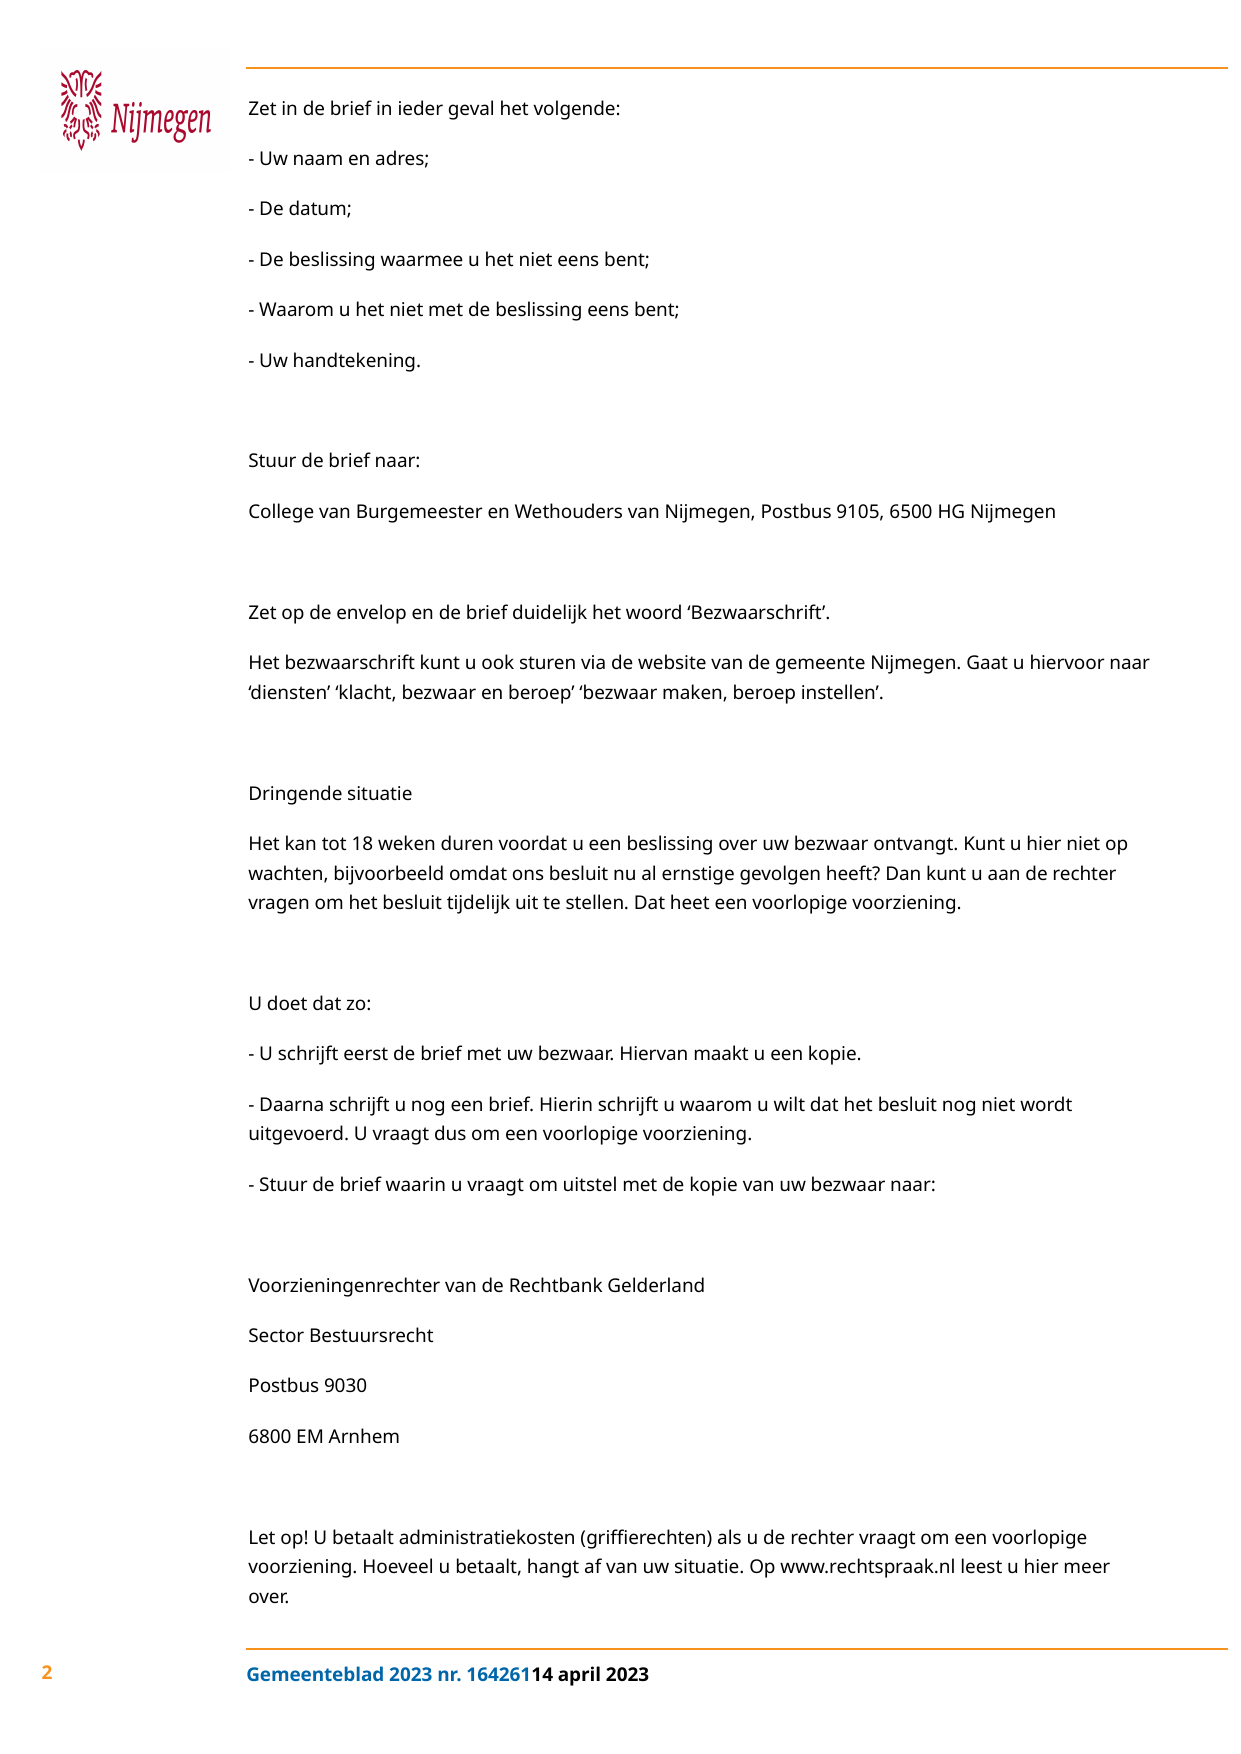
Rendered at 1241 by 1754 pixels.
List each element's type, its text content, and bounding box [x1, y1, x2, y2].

text U doet dat zo: [248, 990, 1152, 1016]
text Zet in de brief in ieder geval het volgende: [248, 95, 1152, 121]
text - De datum; [248, 196, 1152, 221]
text - De beslissing waarmee u het niet eens bent; [248, 246, 1152, 272]
text Postbus 9030 [248, 1373, 1152, 1398]
text - Daarna schrijft u nog een brief. Hierin schrijft u waarom u wilt dat het besluit nog niet wordt uitgevoerd. U vraagt dus om een voorlopige voorziening. [248, 1091, 1152, 1146]
text - Uw handtekening. [248, 347, 1152, 373]
text - Stuur de brief waarin u vraagt om uitstel met de kopie van uw bezwaar naar: [248, 1171, 1152, 1197]
picture [41, 47, 231, 172]
text Sector Bestuursrecht [248, 1322, 1152, 1348]
text - Uw naam en adres; [248, 145, 1152, 171]
text Voorzieningenrechter van de Rechtbank Gelderland [248, 1272, 1152, 1298]
text 6800 EM Arnhem [248, 1423, 1152, 1449]
text Let op! U betaalt administratiekosten (griffierechten) als u de rechter vraagt om een voorlopige voorziening. Hoeveel u betaalt, hangt af van uw situatie. Op www.rechtspraak.nl leest u hier meer over. [248, 1524, 1152, 1609]
text Dringende situatie [248, 780, 1152, 806]
text College van Burgemeester en Wethouders van Nijmegen, Postbus 9105, 6500 HG Nijmegen [248, 498, 1152, 524]
text - Waarom u het niet met de beslissing eens bent; [248, 296, 1152, 322]
text - U schrijft eerst de brief met uw bezwaar. Hiervan maakt u een kopie. [248, 1041, 1152, 1066]
text Het bezwaarschrift kunt u ook sturen via de website van de gemeente Nijmegen. Gaat u hiervoor naar ‘diensten’ ‘klacht, bezwaar en beroep’ ‘bezwaar maken, beroep instellen’. [248, 649, 1152, 705]
text Stuur de brief naar: [248, 448, 1152, 473]
text Zet op de envelop en de brief duidelijk het woord ‘Bezwaarschrift’. [248, 599, 1152, 625]
text Het kan tot 18 weken duren voordat u een beslissing over uw bezwaar ontvangt. Kunt u hier niet op wachten, bijvoorbeeld omdat ons besluit nu al ernstige gevolgen heeft? Dan kunt u aan de rechter vragen om het besluit tijdelijk uit te stellen. Dat heet een voorlopige voorziening. [248, 830, 1152, 915]
